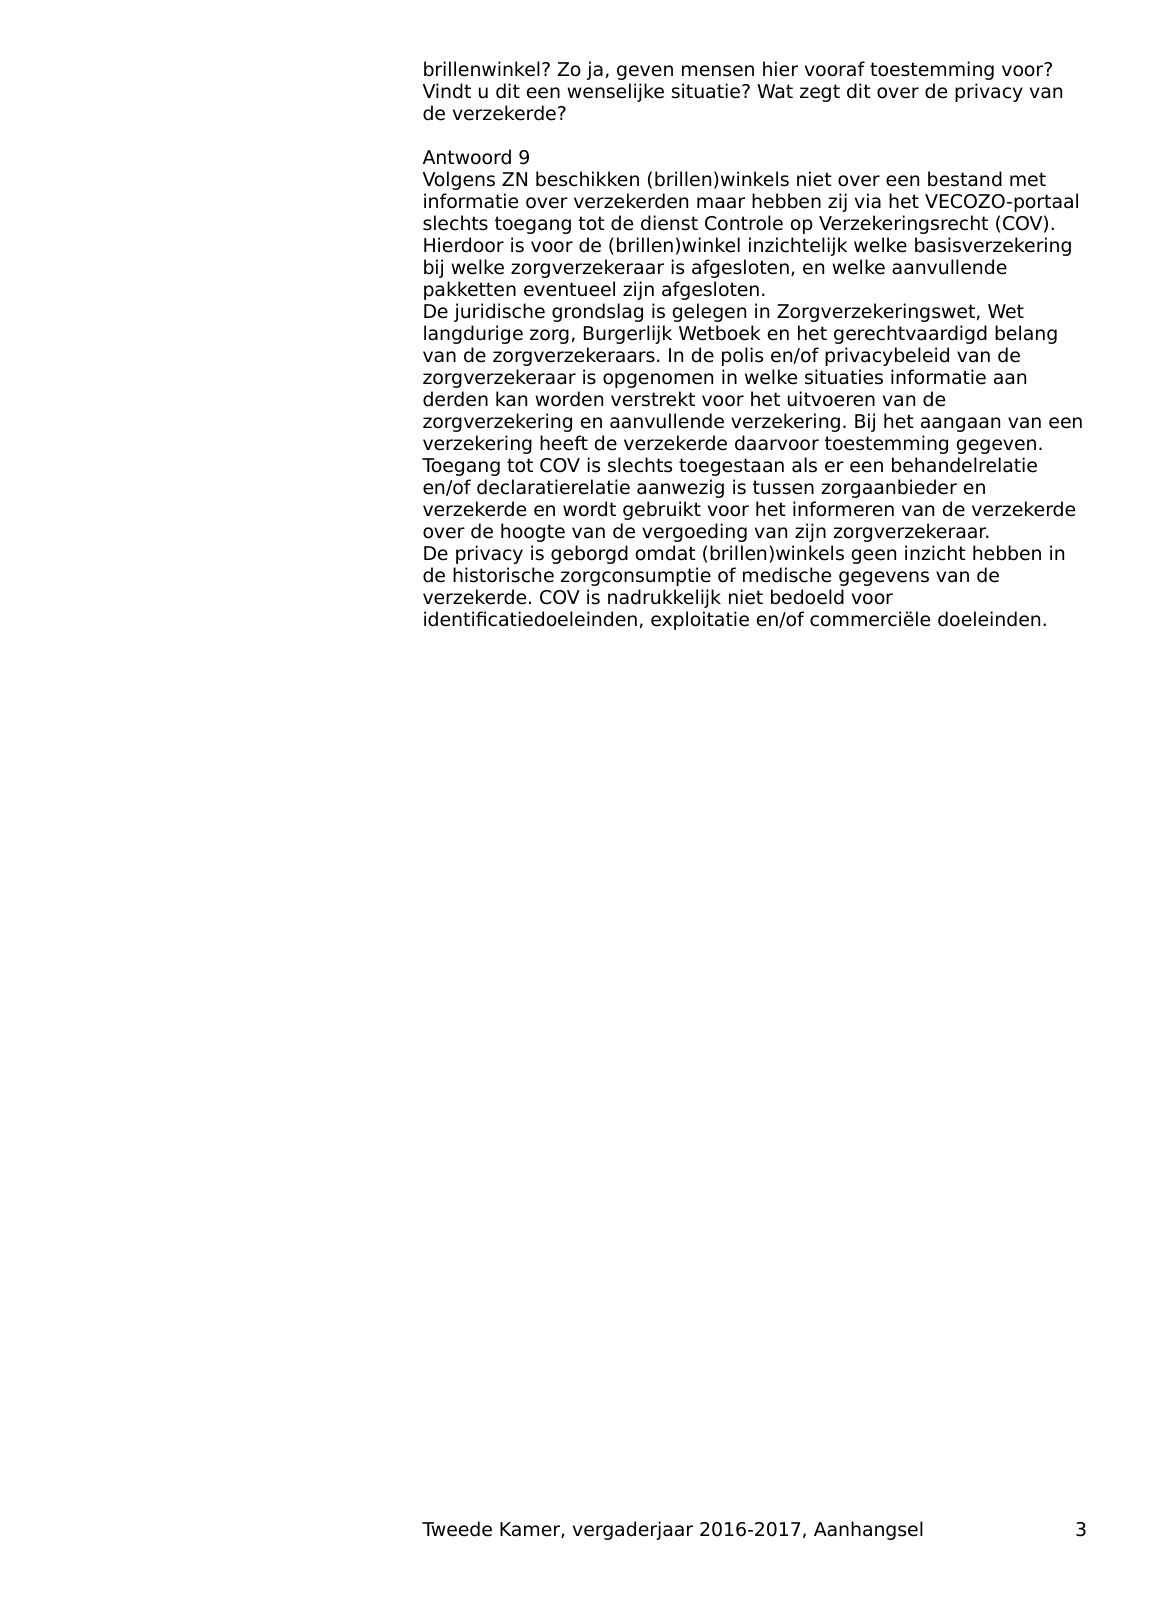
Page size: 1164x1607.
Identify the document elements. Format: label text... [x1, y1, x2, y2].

text De privacy is geborgd omdat (brillen)winkels geen inzicht hebben in de historische zorgconsumptie of medische gegevens van de verzekerde. COV is nadrukkelijk niet bedoeld voor identificatiedoeleinden, exploitatie en/of commerciële doeleinden. [422, 543, 1087, 631]
text brillenwinkel? Zo ja, geven mensen hier vooraf toestemming voor? Vindt u dit een wenselijke situatie? Wat zegt dit over de privacy van de verzekerde? [422, 59, 1087, 125]
text Volgens ZN beschikken (brillen)winkels niet over een bestand met informatie over verzekerden maar hebben zij via het VECOZO-portaal slechts toegang tot de dienst Controle op Verzekeringsrecht (COV). Hierdoor is voor de (brillen)winkel inzichtelijk welke basisverzekering bij welke zorgverzekeraar is afgesloten, en welke aanvullende pakketten eventueel zijn afgesloten. [422, 169, 1087, 301]
text De juridische grondslag is gelegen in Zorgverzekeringswet, Wet langdurige zorg, Burgerlijk Wetboek en het gerechtvaardigd belang van de zorgverzekeraars. In de polis en/of privacybeleid van de zorgverzekeraar is opgenomen in welke situaties informatie aan derden kan worden verstrekt voor het uitvoeren van de zorgverzekering en aanvullende verzekering. Bij het aangaan van een verzekering heeft de verzekerde daarvoor toestemming gegeven. [422, 301, 1087, 455]
text Toegang tot COV is slechts toegestaan als er een behandelrelatie en/of declaratierelatie aanwezig is tussen zorgaanbieder en verzekerde en wordt gebruikt voor het informeren van de verzekerde over de hoogte van de vergoeding van zijn zorgverzekeraar. [422, 455, 1087, 543]
text Antwoord 9 [422, 147, 1087, 169]
